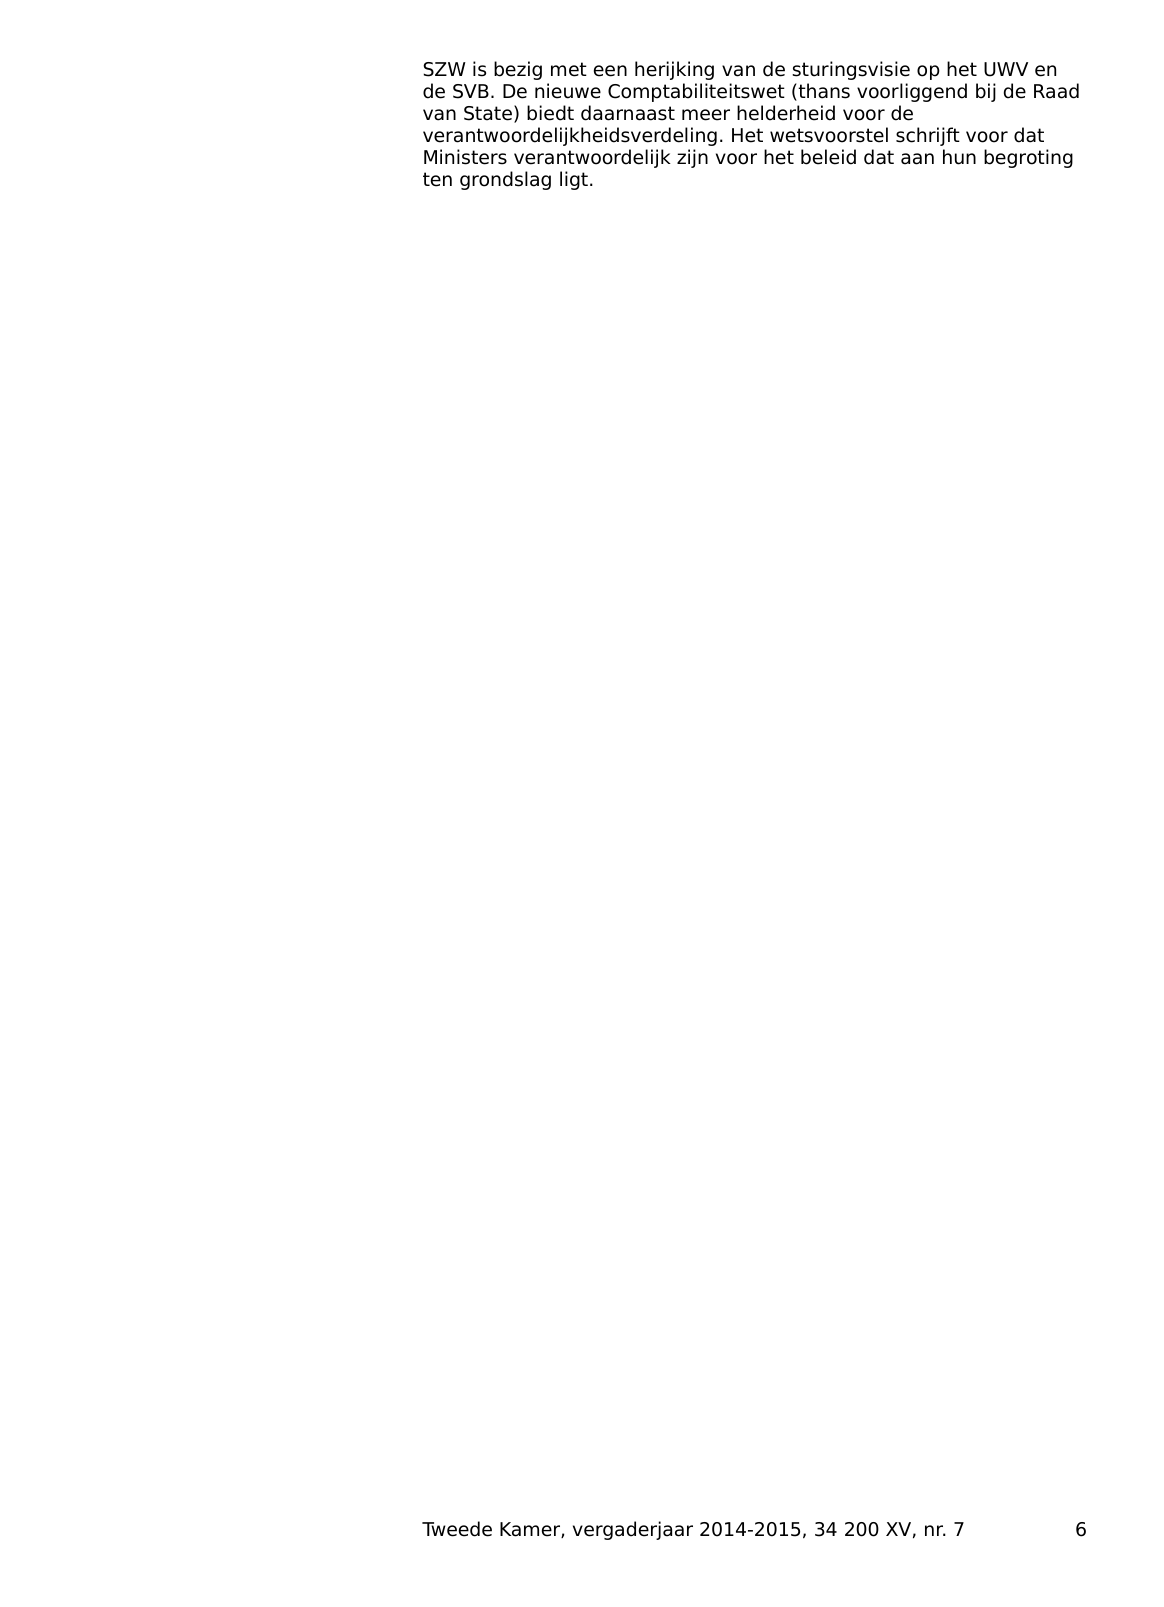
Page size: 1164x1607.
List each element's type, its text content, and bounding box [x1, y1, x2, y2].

text SZW is bezig met een herijking van de sturingsvisie op het UWV en de SVB. De nieuwe Comptabiliteitswet (thans voorliggend bij de Raad van State) biedt daarnaast meer helderheid voor de verantwoordelijkheidsverdeling. Het wetsvoorstel schrijft voor dat Ministers verantwoordelijk zijn voor het beleid dat aan hun begroting ten grondslag ligt. [422, 59, 1087, 191]
